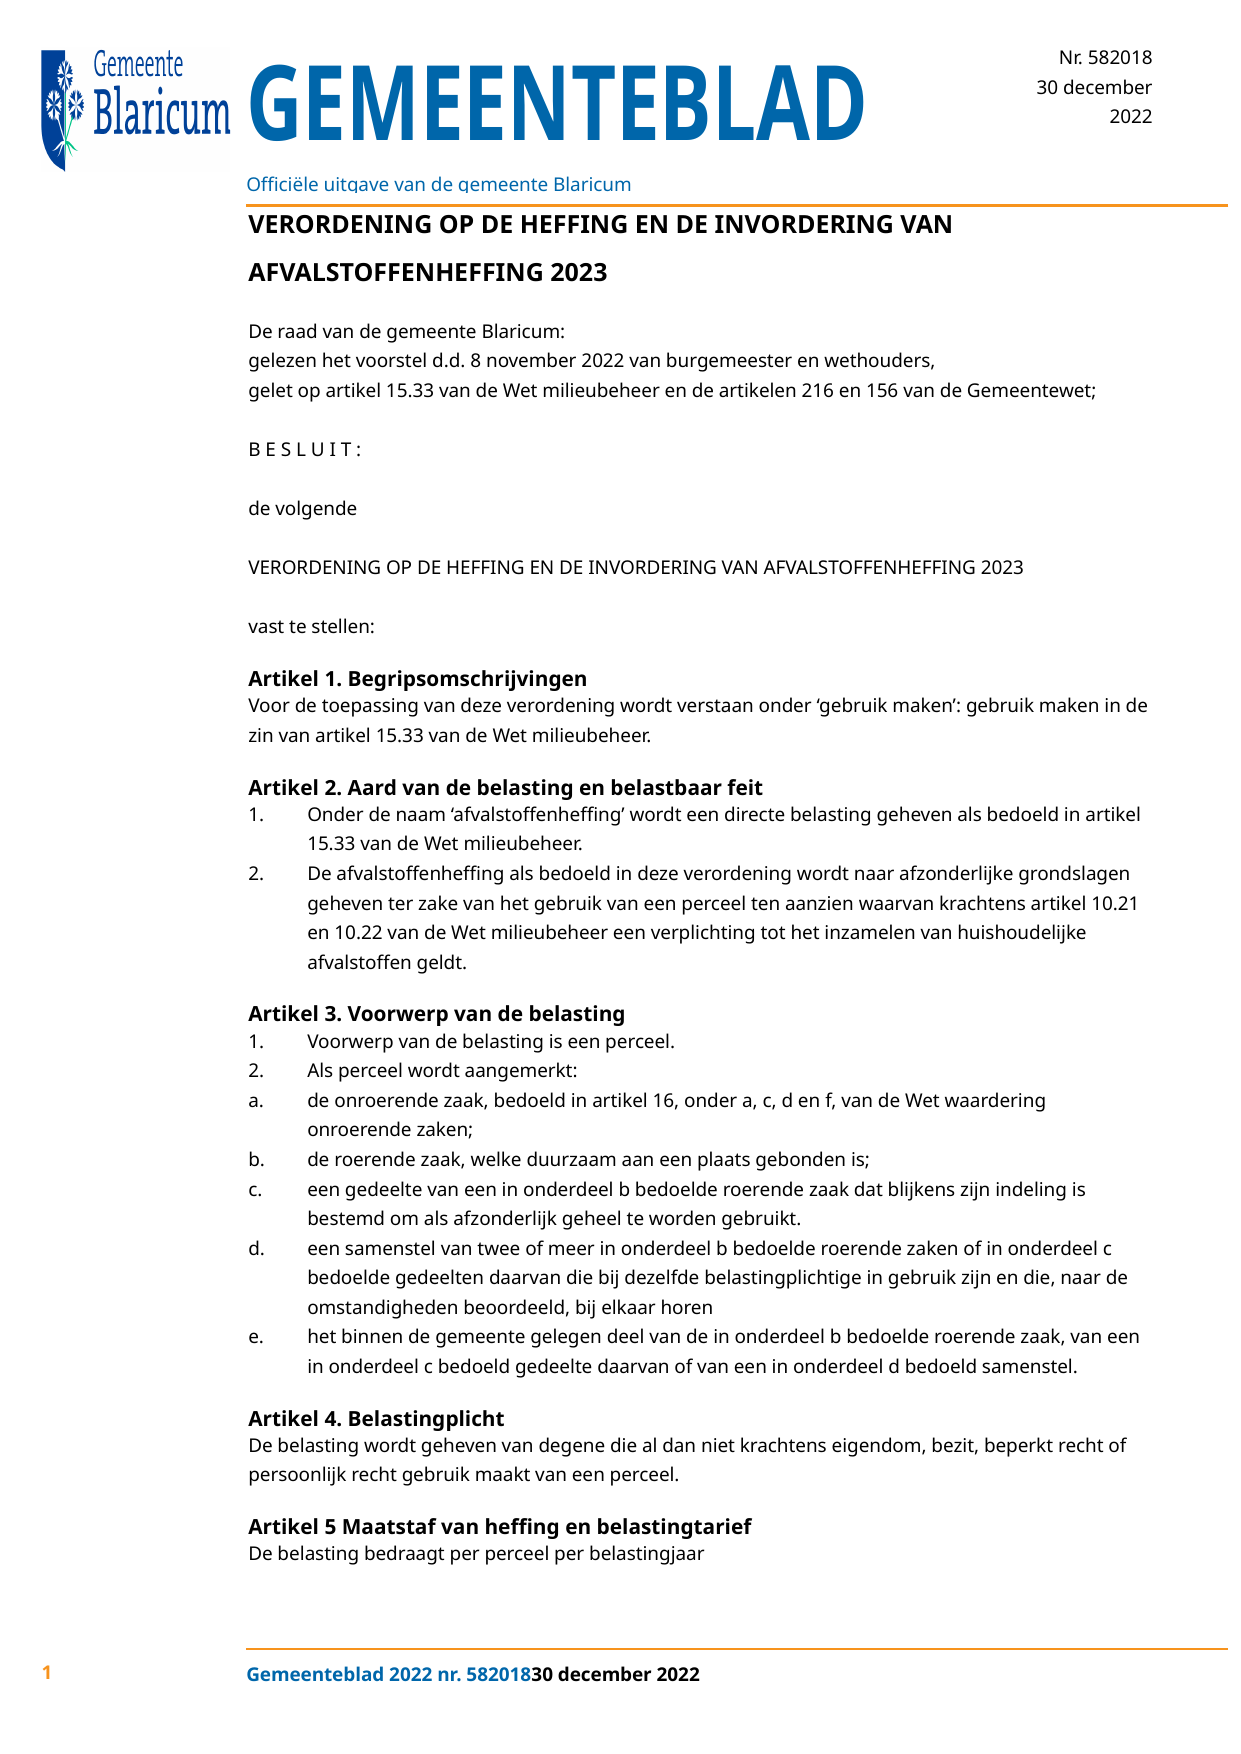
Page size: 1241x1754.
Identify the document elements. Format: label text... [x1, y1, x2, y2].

text Artikel 5 Maatstaf van heffing en belastingtarief [248, 1512, 1152, 1541]
text VERORDENING OP DE HEFFING EN DE INVORDERING VAN AFVALSTOFFENHEFFING 2023 [248, 207, 1152, 288]
text gelezen het voorstel d.d. 8 november 2022 van burgemeester en wethouders, [248, 347, 1152, 373]
text Artikel 4. Belastingplicht [248, 1404, 1152, 1432]
text Artikel 1. Begripsomschrijvingen [248, 664, 1152, 693]
text Artikel 3. Voorwerp van de belasting [248, 999, 1152, 1028]
text De belasting wordt geheven van degene die al dan niet krachtens eigendom, bezit, beperkt recht of persoonlijk recht gebruik maakt van een perceel. [248, 1432, 1152, 1487]
text de volgende [248, 495, 1152, 521]
text Artikel 2. Aard van de belasting en belastbaar feit [248, 773, 1152, 801]
list De afvalstoffenheffing als bedoeld in deze verordening wordt naar afzonderlijke grondslagen geheven ter zake van het gebruik van een perceel ten aanzien waarvan krachtens artikel 10.21 en 10.22 van de Wet milieubeheer een verplichting tot het inzamelen van huishoudelijke afvalstoffen geldt. [248, 860, 1152, 975]
text De belasting bedraagt per perceel per belastingjaar [248, 1541, 1152, 1566]
list Als perceel wordt aangemerkt: [248, 1057, 1152, 1083]
list een samenstel van twee of meer in onderdeel b bedoelde roerende zaken of in onderdeel c bedoelde gedeelten daarvan die bij dezelfde belastingplichtige in gebruik zijn en die, naar de omstandigheden beoordeeld, bij elkaar horen [248, 1235, 1152, 1320]
list de onroerende zaak, bedoeld in artikel 16, onder a, c, d en f, van de Wet waardering onroerende zaken; [248, 1087, 1152, 1142]
list het binnen de gemeente gelegen deel van de in onderdeel b bedoelde roerende zaak, van een in onderdeel c bedoeld gedeelte daarvan of van een in onderdeel d bedoeld samenstel. [248, 1324, 1152, 1379]
list een gedeelte van een in onderdeel b bedoelde roerende zaak dat blijkens zijn indeling is bestemd om als afzonderlijk geheel te worden gebruikt. [248, 1176, 1152, 1231]
picture [41, 47, 231, 172]
text De raad van de gemeente Blaricum: [248, 318, 1152, 344]
list de roerende zaak, welke duurzaam aan een plaats gebonden is; [248, 1146, 1152, 1172]
text B E S L U I T : [248, 436, 1152, 462]
text VERORDENING OP DE HEFFING EN DE INVORDERING VAN AFVALSTOFFENHEFFING 2023 [248, 554, 1152, 580]
text gelet op artikel 15.33 van de Wet milieubeheer en de artikelen 216 en 156 van de Gemeentewet; [248, 377, 1152, 403]
text Voor de toepassing van deze verordening wordt verstaan onder ‘gebruik maken’: gebruik maken in de zin van artikel 15.33 van de Wet milieubeheer. [248, 693, 1152, 748]
list Onder de naam ‘afvalstoffenheffing’ wordt een directe belasting geheven als bedoeld in artikel 15.33 van de Wet milieubeheer. [248, 801, 1152, 856]
list Voorwerp van de belasting is een perceel. [248, 1028, 1152, 1053]
text vast te stellen: [248, 614, 1152, 639]
